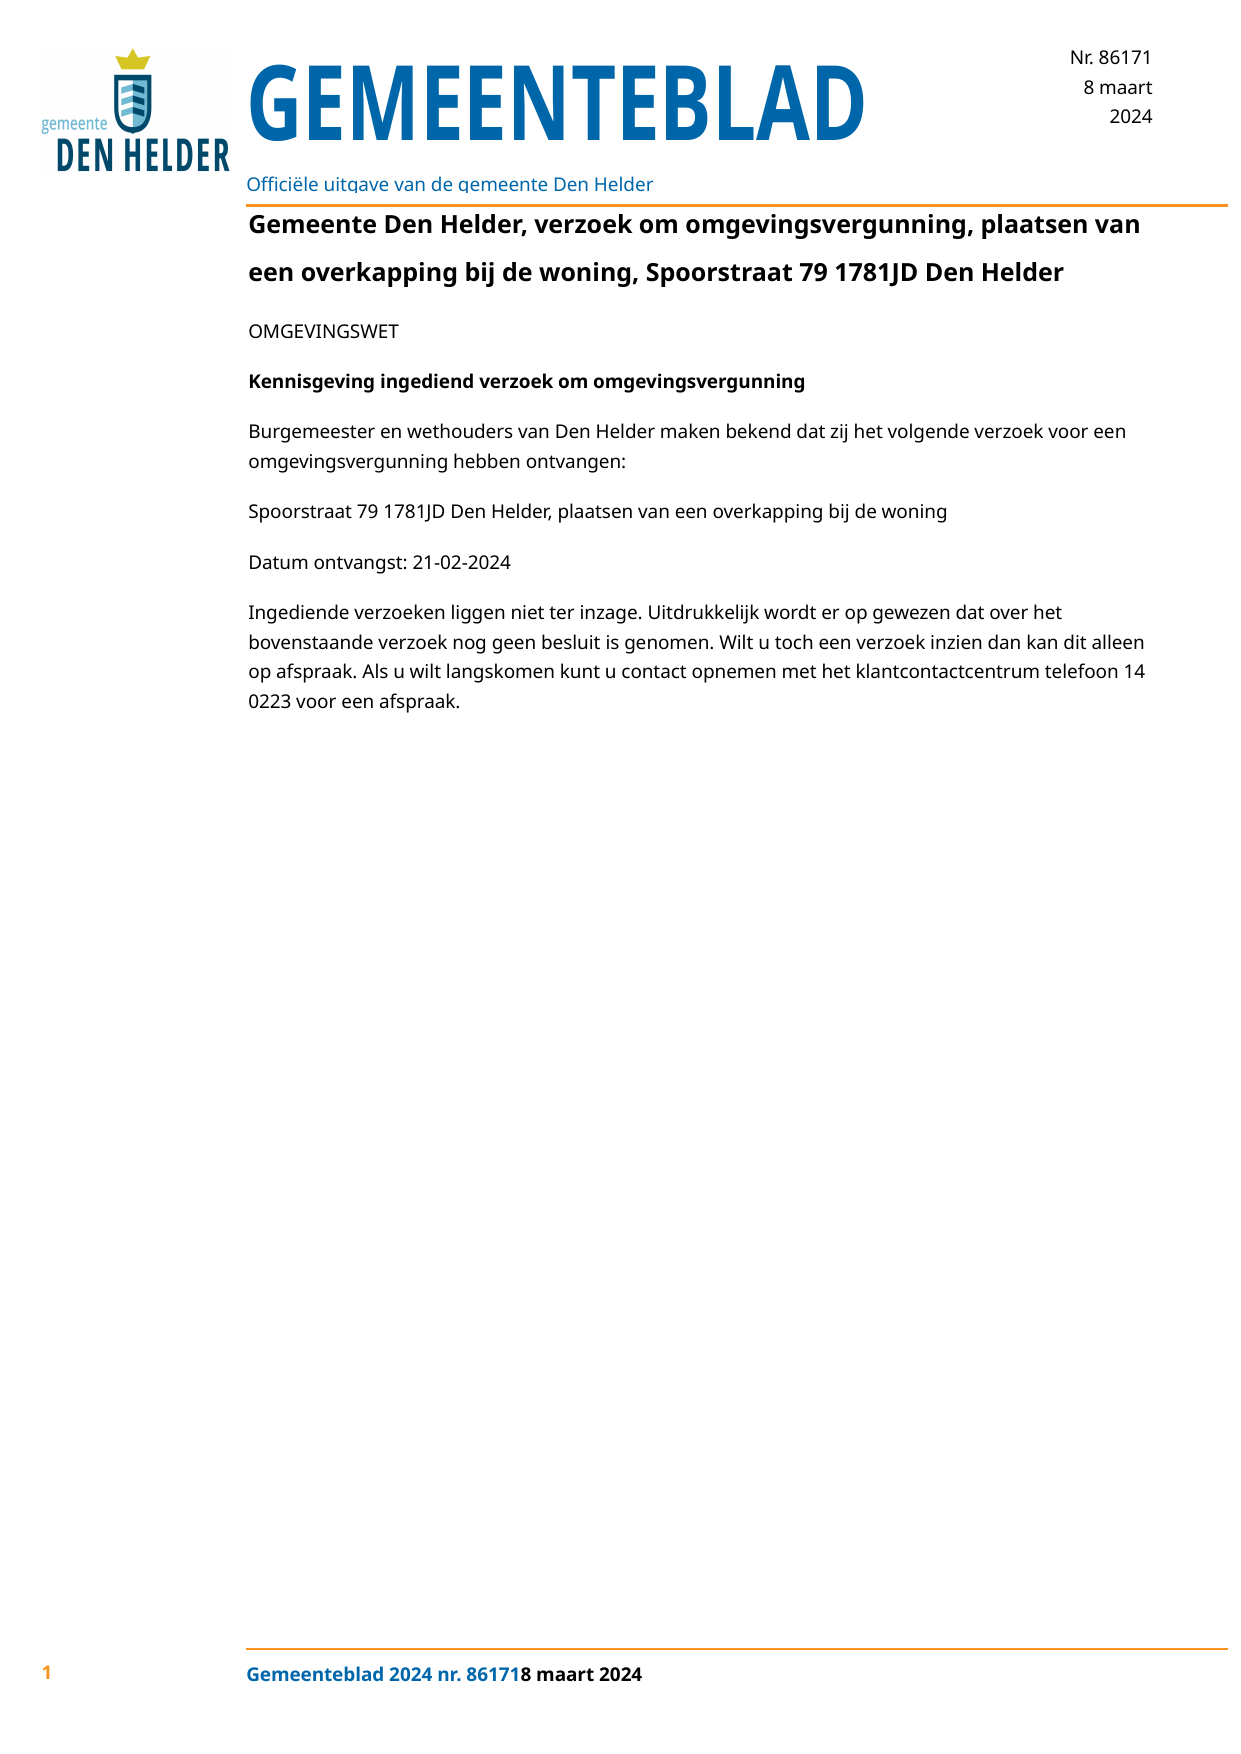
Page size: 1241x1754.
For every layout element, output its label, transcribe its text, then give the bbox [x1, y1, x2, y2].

text OMGEVINGSWET [248, 318, 1152, 344]
picture [220, 160, 224, 172]
text Burgemeester en wethouders van Den Helder maken bekend dat zij het volgende verzoek voor een omgevingsvergunning hebben ontvangen: [248, 419, 1152, 474]
picture [130, 157, 135, 172]
text Spoorstraat 79 1781JD Den Helder, plaatsen van een overkapping bij de woning [248, 499, 1152, 524]
picture [63, 144, 68, 165]
text Kennisgeving ingediend verzoek om omgevingsvergunning [248, 368, 1152, 394]
picture [182, 144, 187, 165]
picture [41, 47, 231, 172]
text Ingediende verzoeken liggen niet ter inzage. Uitdrukkelijk wordt er op gewezen dat over het bovenstaande verzoek nog geen besluit is genomen. Wilt u toch een verzoek inzien dan kan dit alleen op afspraak. Als u wilt langskomen kunt u contact opnemen met het klantcontactcentrum telefoon 14 0223 voor een afspraak. [248, 599, 1152, 714]
text Datum ontvangst: 21-02-2024 [248, 549, 1152, 575]
picture [100, 154, 106, 172]
text Gemeente Den Helder, verzoek om omgevingsvergunning, plaatsen van een overkapping bij de woning, Spoorstraat 79 1781JD Den Helder [248, 207, 1152, 288]
